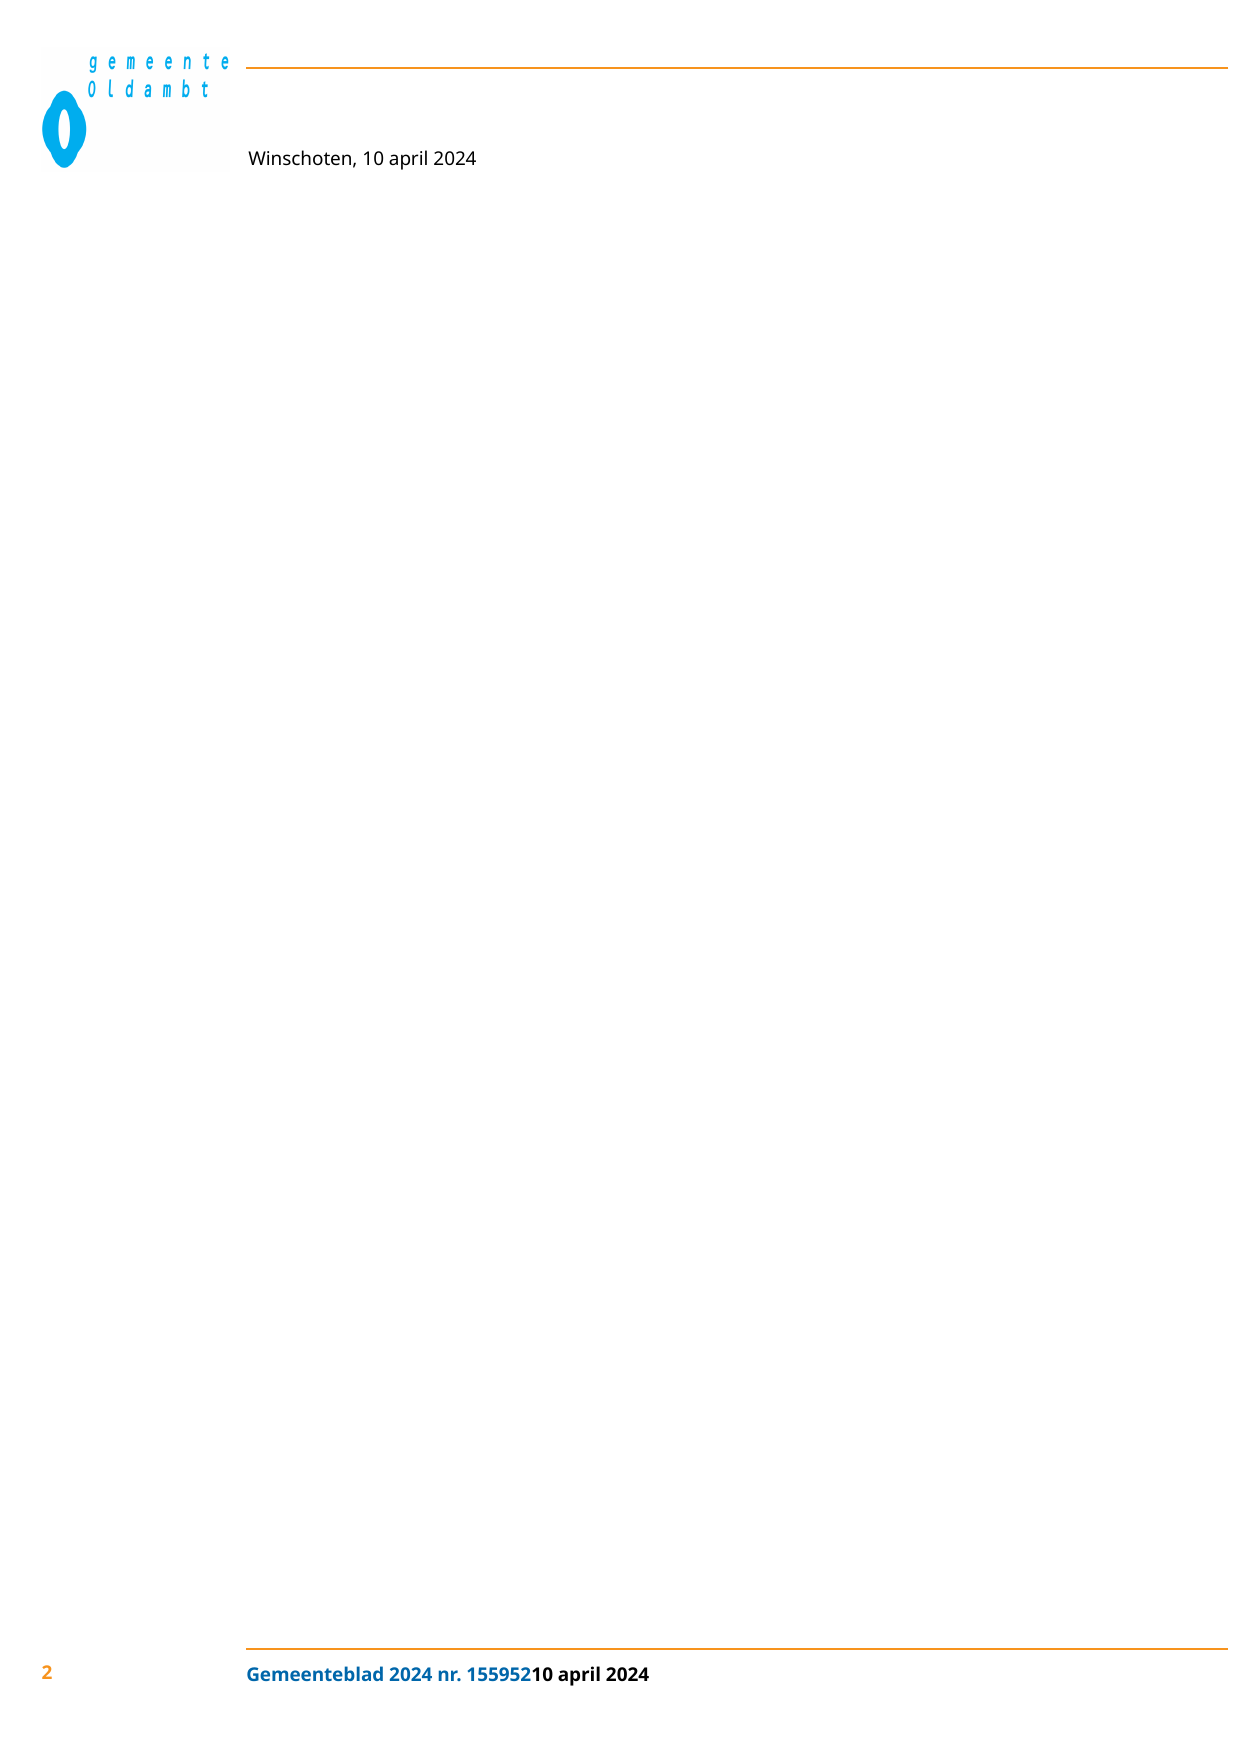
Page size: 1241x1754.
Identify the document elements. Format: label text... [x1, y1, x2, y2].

picture [41, 47, 231, 172]
text Winschoten, 10 april 2024 [248, 145, 1152, 171]
